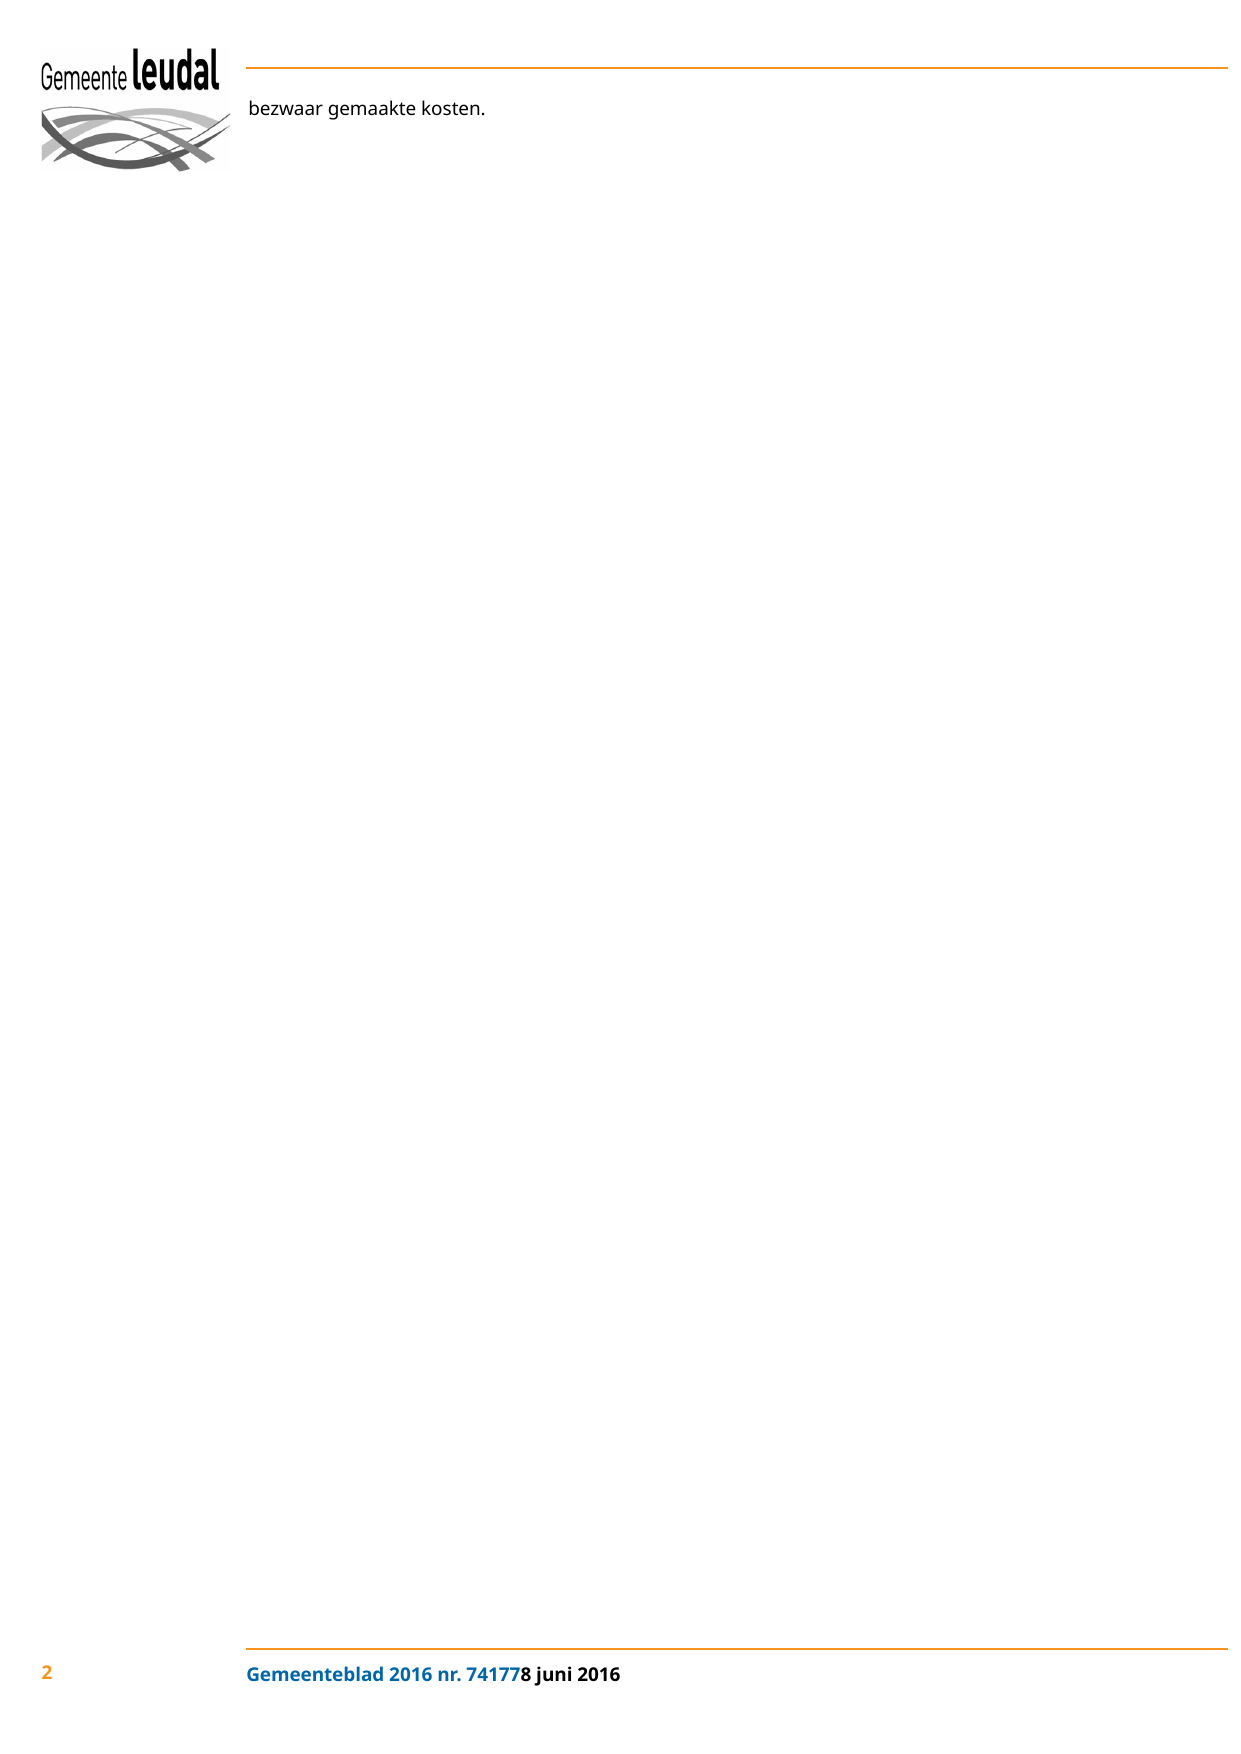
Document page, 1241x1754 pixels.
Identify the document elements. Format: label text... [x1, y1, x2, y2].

picture [41, 47, 231, 172]
text bezwaar gemaakte kosten. [248, 95, 1152, 121]
